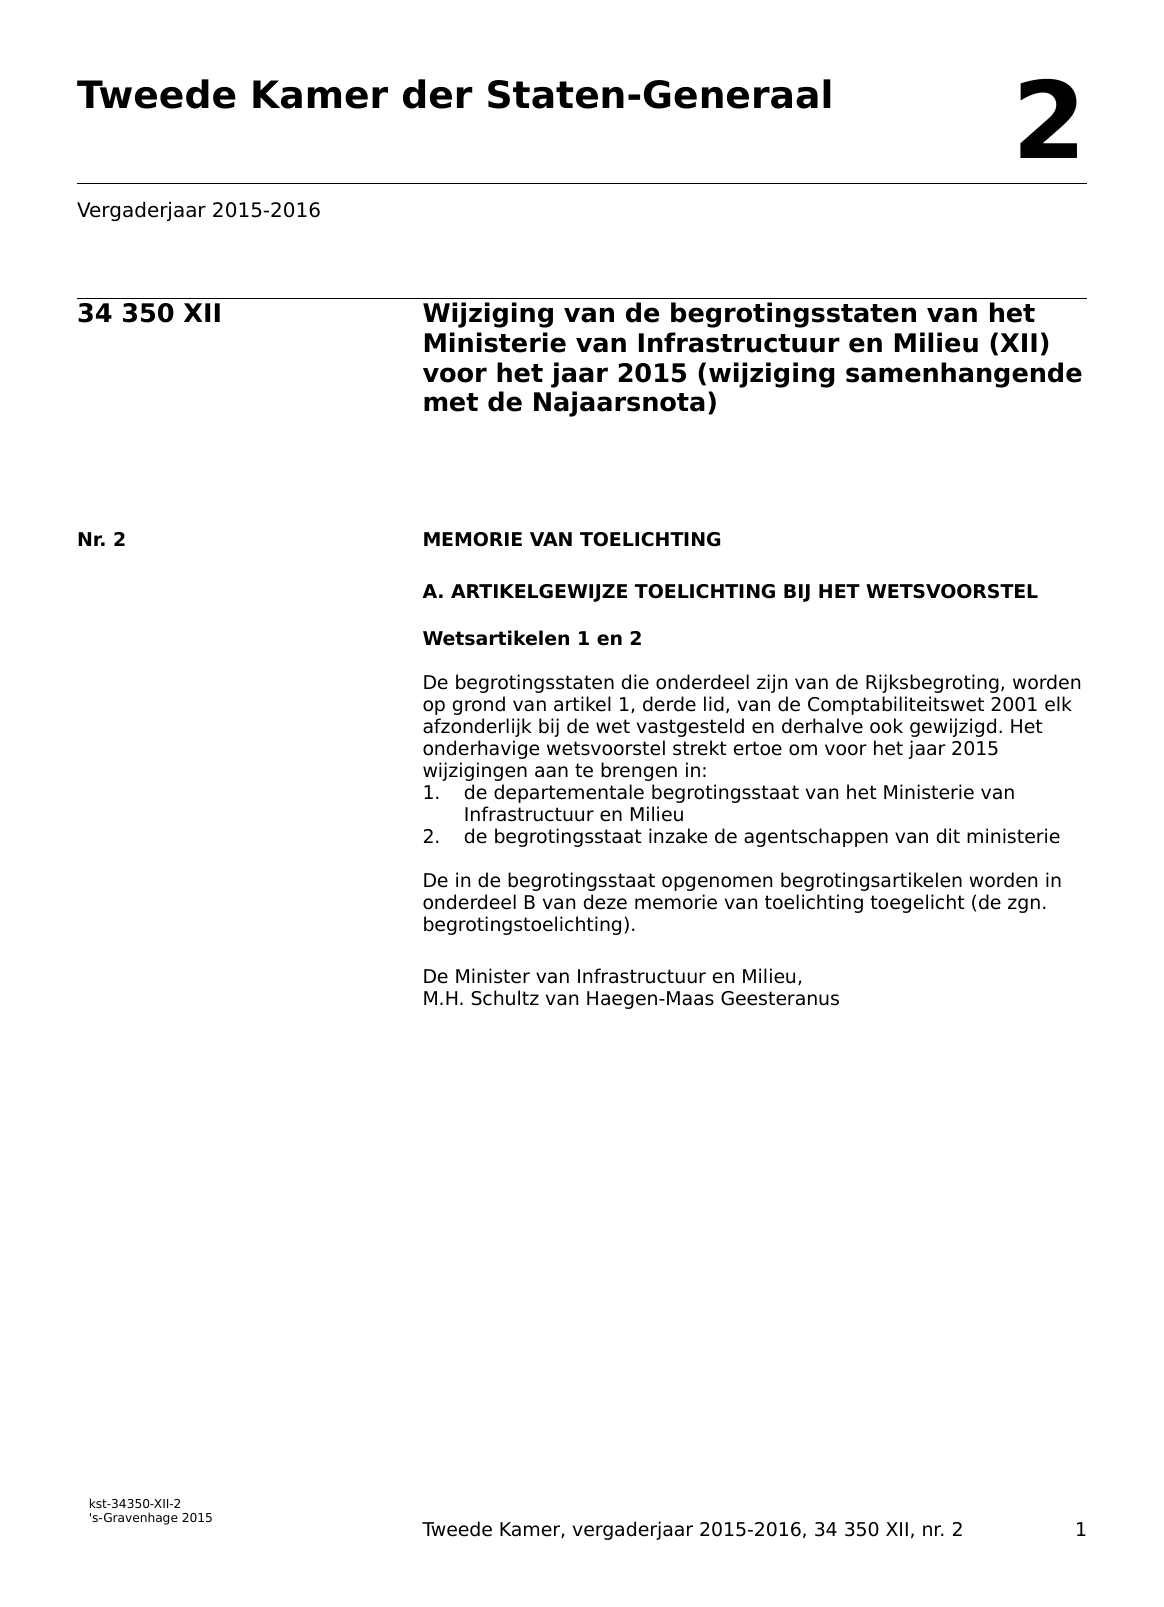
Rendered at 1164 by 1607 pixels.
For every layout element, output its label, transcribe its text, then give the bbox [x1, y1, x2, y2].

text De in de begrotingsstaat opgenomen begrotingsartikelen worden in onderdeel B van deze memorie van toelichting toegelicht (de zgn. begrotingstoelichting). [422, 870, 1087, 936]
text 1. de departementale begrotingsstaat van het Ministerie van Infrastructuur en Milieu [422, 782, 1087, 826]
text De Minister van Infrastructuur en Milieu, M.H. Schultz van Haegen-Maas Geesteranus [422, 966, 1087, 1010]
table_header Tweede Kamer der Staten-Generaal [77, 59, 886, 183]
subtitle 34 350 XII Wijziging van de begrotingsstaten van het Ministerie van Infrastructuur en Milieu (XII) voor het jaar 2015 (wijziging samenhangende met de Najaarsnota) [77, 299, 1087, 418]
subtitle Nr. 2 MEMORIE VAN TOELICHTING [77, 529, 1087, 551]
table_cell Vergaderjaar 2015-2016 [77, 184, 1087, 298]
text kst-34350-XII-2 [88, 1497, 323, 1511]
text 2. de begrotingsstaat inzake de agentschappen van dit ministerie [422, 826, 1087, 848]
text De begrotingsstaten die onderdeel zijn van de Rijksbegroting, worden op grond van artikel 1, derde lid, van de Comptabiliteitswet 2001 elk afzonderlijk bij de wet vastgesteld en derhalve ook gewijzigd. Het onderhavige wetsvoorstel strekt ertoe om voor het jaar 2015 wijzigingen aan te brengen in: [422, 672, 1087, 782]
subtitle A. ARTIKELGEWIJZE TOELICHTING BIJ HET WETSVOORSTEL [422, 581, 1087, 603]
text 's-Gravenhage 2015 [88, 1511, 323, 1525]
table_header 2 [886, 59, 1087, 183]
subtitle Wetsartikelen 1 en 2 [422, 628, 1087, 650]
